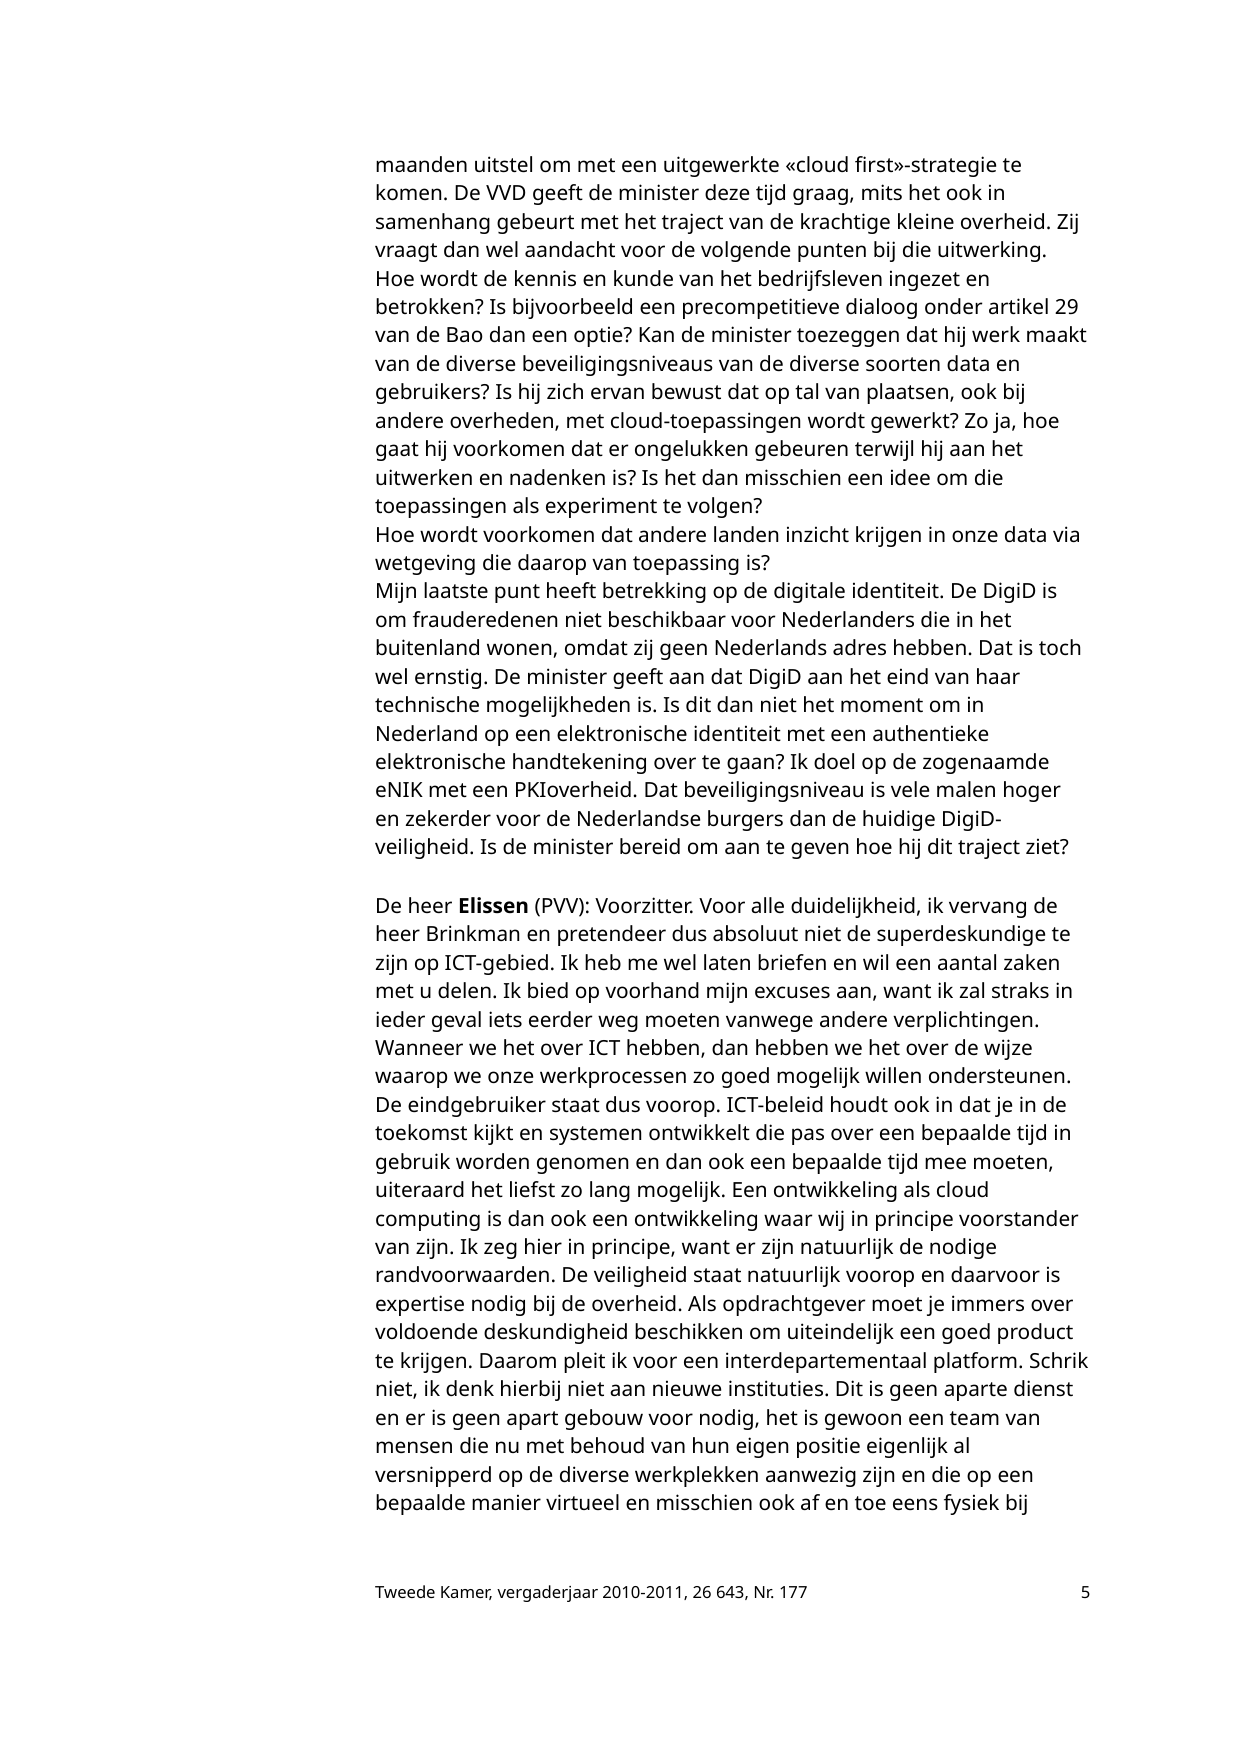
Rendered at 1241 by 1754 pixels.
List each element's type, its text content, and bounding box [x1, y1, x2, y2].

text Wanneer we het over ICT hebben, dan hebben we het over de wijze waarop we onze werkprocessen zo goed mogelijk willen ondersteunen. De eindgebruiker staat dus voorop. ICT-beleid houdt ook in dat je in de toekomst kijkt en systemen ontwikkelt die pas over een bepaalde tijd in gebruik worden genomen en dan ook een bepaalde tijd mee moeten, uiteraard het liefst zo lang mogelijk. Een ontwikkeling als cloud computing is dan ook een ontwikkeling waar wij in principe voorstander van zijn. Ik zeg hier in principe, want er zijn natuurlijk de nodige randvoorwaarden. De veiligheid staat natuurlijk voorop en daarvoor is expertise nodig bij de overheid. Als opdrachtgever moet je immers over voldoende deskundigheid beschikken om uiteindelijk een goed product te krijgen. Daarom pleit ik voor een interdepartementaal platform. Schrik niet, ik denk hierbij niet aan nieuwe instituties. Dit is geen aparte dienst en er is geen apart gebouw voor nodig, het is gewoon een team van mensen die nu met behoud van hun eigen positie eigenlijk al versnipperd op de diverse werkplekken aanwezig zijn en die op een bepaalde manier virtueel en misschien ook af en toe eens fysiek bij [375, 1033, 1090, 1517]
text De heer Elissen (PVV): Voorzitter. Voor alle duidelijkheid, ik vervang de heer Brinkman en pretendeer dus absoluut niet de superdeskundige te zijn op ICT-gebied. Ik heb me wel laten briefen en wil een aantal zaken met u delen. Ik bied op voorhand mijn excuses aan, want ik zal straks in ieder geval iets eerder weg moeten vanwege andere verplichtingen. [375, 891, 1090, 1033]
text Mijn laatste punt heeft betrekking op de digitale identiteit. De DigiD is om frauderedenen niet beschikbaar voor Nederlanders die in het buitenland wonen, omdat zij geen Nederlands adres hebben. Dat is toch wel ernstig. De minister geeft aan dat DigiD aan het eind van haar technische mogelijkheden is. Is dit dan niet het moment om in Nederland op een elektronische identiteit met een authentieke elektronische handtekening over te gaan? Ik doel op de zogenaamde eNIK met een PKIoverheid. Dat beveiligingsniveau is vele malen hoger en zekerder voor de Nederlandse burgers dan de huidige DigiD-veiligheid. Is de minister bereid om aan te geven hoe hij dit traject ziet? [375, 577, 1090, 861]
text Hoe wordt voorkomen dat andere landen inzicht krijgen in onze data via wetgeving die daarop van toepassing is? [375, 520, 1090, 577]
text maanden uitstel om met een uitgewerkte «cloud first»-strategie te komen. De VVD geeft de minister deze tijd graag, mits het ook in samenhang gebeurt met het traject van de krachtige kleine overheid. Zij vraagt dan wel aandacht voor de volgende punten bij die uitwerking. Hoe wordt de kennis en kunde van het bedrijfsleven ingezet en betrokken? Is bijvoorbeeld een precompetitieve dialoog onder artikel 29 van de Bao dan een optie? Kan de minister toezeggen dat hij werk maakt van de diverse beveiligingsniveaus van de diverse soorten data en gebruikers? Is hij zich ervan bewust dat op tal van plaatsen, ook bij andere overheden, met cloud-toepassingen wordt gewerkt? Zo ja, hoe gaat hij voorkomen dat er ongelukken gebeuren terwijl hij aan het uitwerken en nadenken is? Is het dan misschien een idee om die toepassingen als experiment te volgen? [375, 150, 1090, 520]
